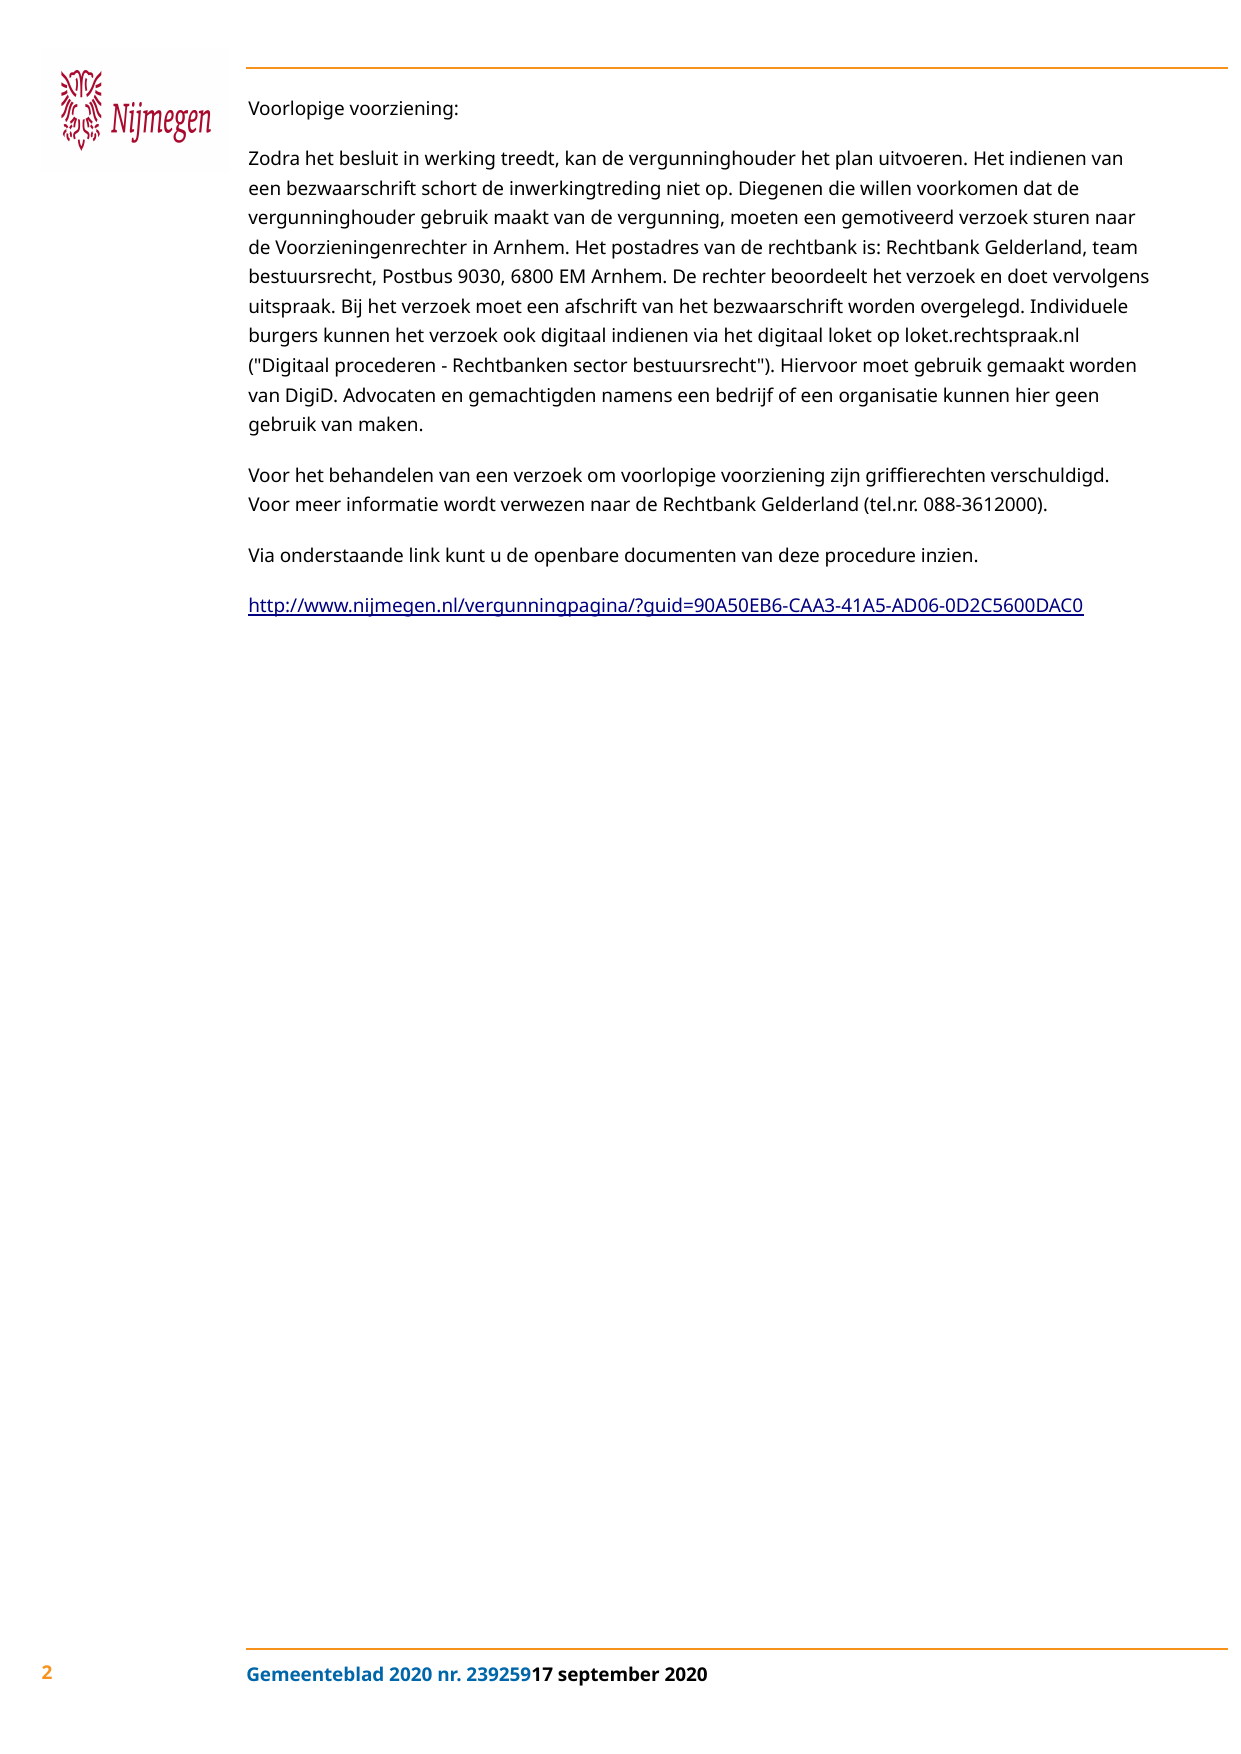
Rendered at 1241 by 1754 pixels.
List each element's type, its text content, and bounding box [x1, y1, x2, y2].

text http://www.nijmegen.nl/vergunningpagina/?guid=90A50EB6-CAA3-41A5-AD06-0D2C5600DAC0 [248, 592, 1152, 618]
picture [41, 47, 231, 172]
text Voor het behandelen van een verzoek om voorlopige voorziening zijn griffierechten verschuldigd. Voor meer informatie wordt verwezen naar de Rechtbank Gelderland (tel.nr. 088-3612000). [248, 462, 1152, 517]
text Voorlopige voorziening: [248, 95, 1152, 121]
text Via onderstaande link kunt u de openbare documenten van deze procedure inzien. [248, 542, 1152, 568]
text Zodra het besluit in werking treedt, kan de vergunninghouder het plan uitvoeren. Het indienen van een bezwaarschrift schort de inwerkingtreding niet op. Diegenen die willen voorkomen dat de vergunninghouder gebruik maakt van de vergunning, moeten een gemotiveerd verzoek sturen naar de Voorzieningenrechter in Arnhem. Het postadres van de rechtbank is: Rechtbank Gelderland, team bestuursrecht, Postbus 9030, 6800 EM Arnhem. De rechter beoordeelt het verzoek en doet vervolgens uitspraak. Bij het verzoek moet een afschrift van het bezwaarschrift worden overgelegd. Individuele burgers kunnen het verzoek ook digitaal indienen via het digitaal loket op loket.rechtspraak.nl ("Digitaal procederen - Rechtbanken sector bestuursrecht"). Hiervoor moet gebruik gemaakt worden van DigiD. Advocaten en gemachtigden namens een bedrijf of een organisatie kunnen hier geen gebruik van maken. [248, 145, 1152, 437]
